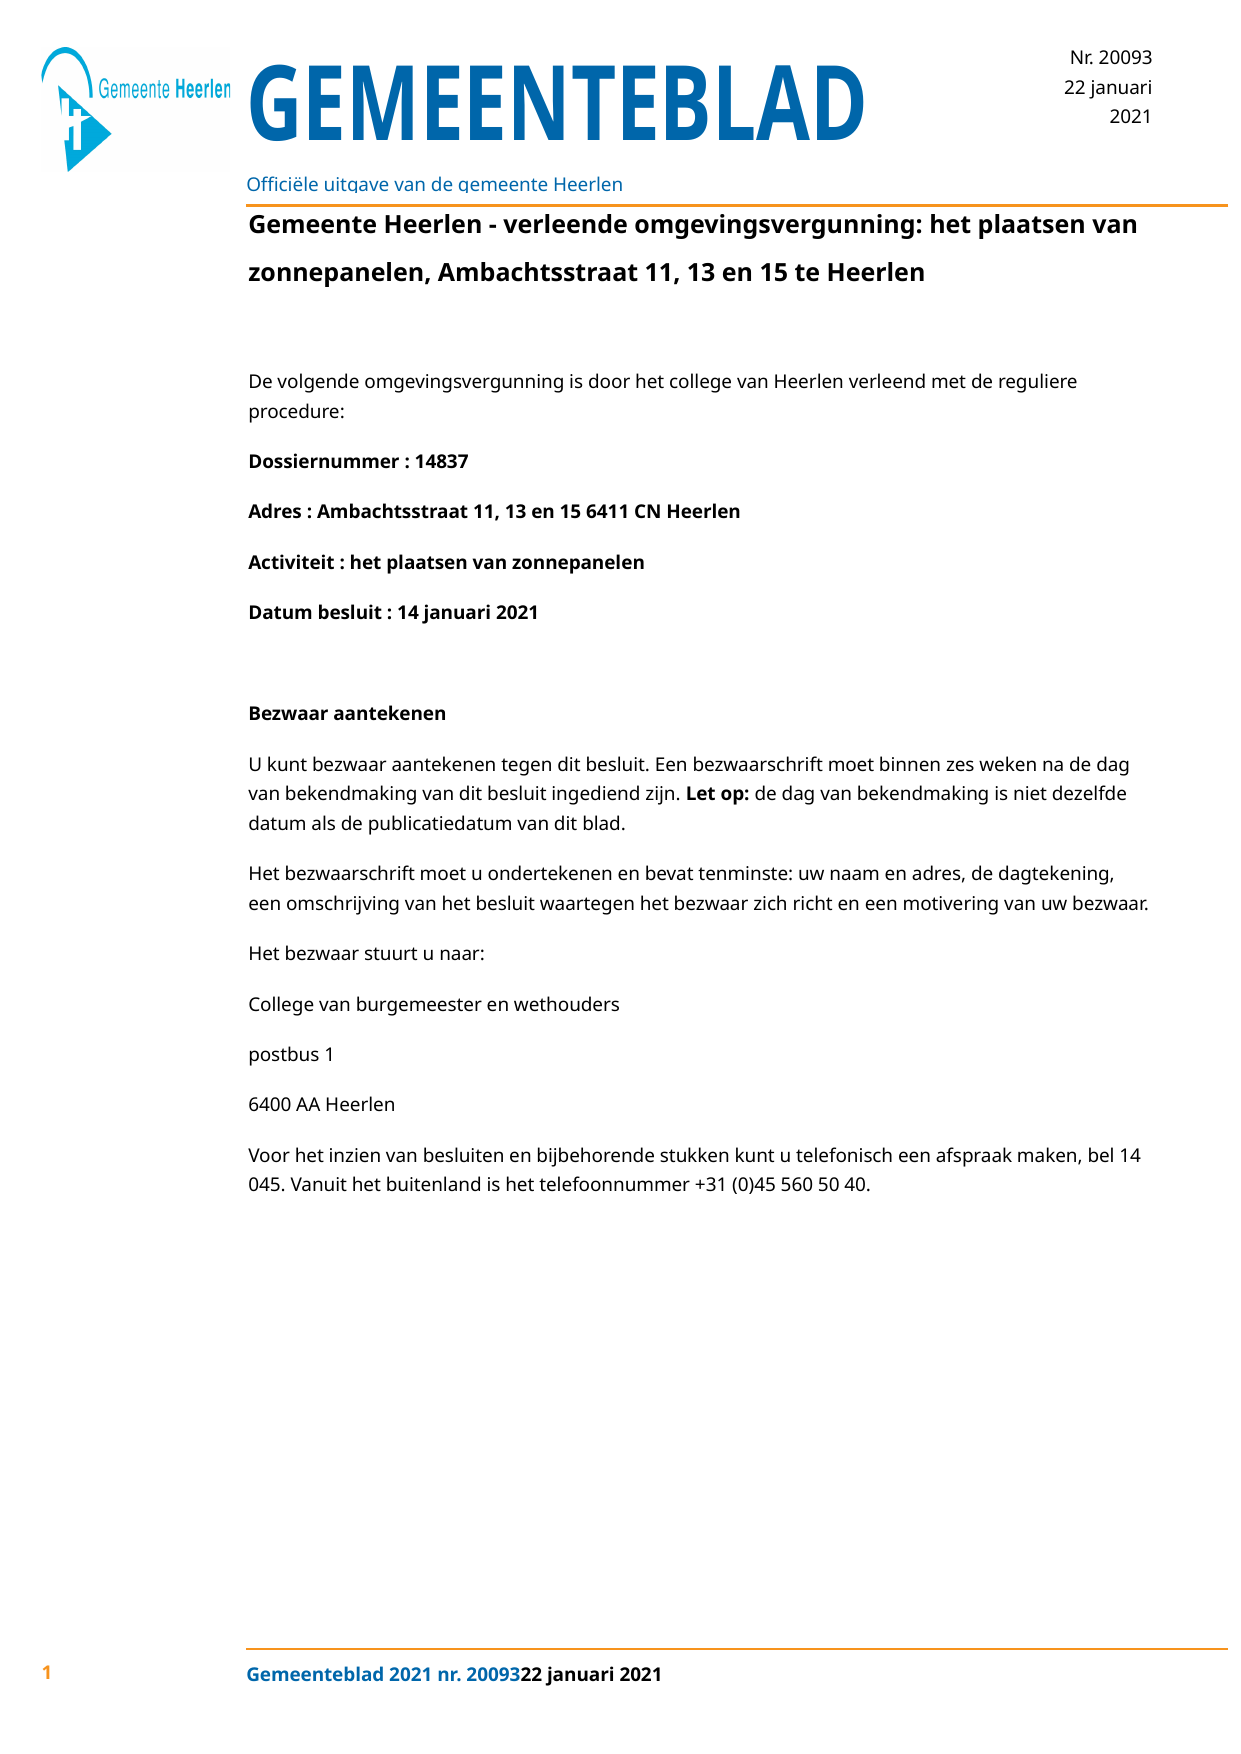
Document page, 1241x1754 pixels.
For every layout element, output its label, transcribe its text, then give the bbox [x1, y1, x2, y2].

text Het bezwaarschrift moet u ondertekenen en bevat tenminste: uw naam en adres, de dagtekening, een omschrijving van het besluit waartegen het bezwaar zich richt en een motivering van uw bezwaar. [248, 860, 1152, 916]
text College van burgemeester en wethouders [248, 991, 1152, 1017]
text Adres : Ambachtsstraat 11, 13 en 15 6411 CN Heerlen [248, 499, 1152, 524]
text Voor het inzien van besluiten en bijbehorende stukken kunt u telefonisch een afspraak maken, bel 14 045. Vanuit het buitenland is het telefoonnummer +31 (0)45 560 50 40. [248, 1142, 1152, 1197]
text Gemeente Heerlen - verleende omgevingsvergunning: het plaatsen van zonnepanelen, Ambachtsstraat 11, 13 en 15 te Heerlen [248, 207, 1152, 288]
text Dossiernummer : 14837 [248, 448, 1152, 474]
text Activiteit : het plaatsen van zonnepanelen [248, 549, 1152, 575]
picture [41, 47, 59, 70]
picture [41, 47, 231, 172]
text Bezwaar aantekenen [248, 700, 1152, 726]
text Het bezwaar stuurt u naar: [248, 940, 1152, 966]
text postbus 1 [248, 1041, 1152, 1067]
text Datum besluit : 14 januari 2021 [248, 599, 1152, 625]
text 6400 AA Heerlen [248, 1092, 1152, 1117]
text U kunt bezwaar aantekenen tegen dit besluit. Een bezwaarschrift moet binnen zes weken na de dag van bekendmaking van dit besluit ingediend zijn. Let op: de dag van bekendmaking is niet dezelfde datum als de publicatiedatum van dit blad. [248, 751, 1152, 836]
text De volgende omgevingsvergunning is door het college van Heerlen verleend met de reguliere procedure: [248, 368, 1152, 424]
